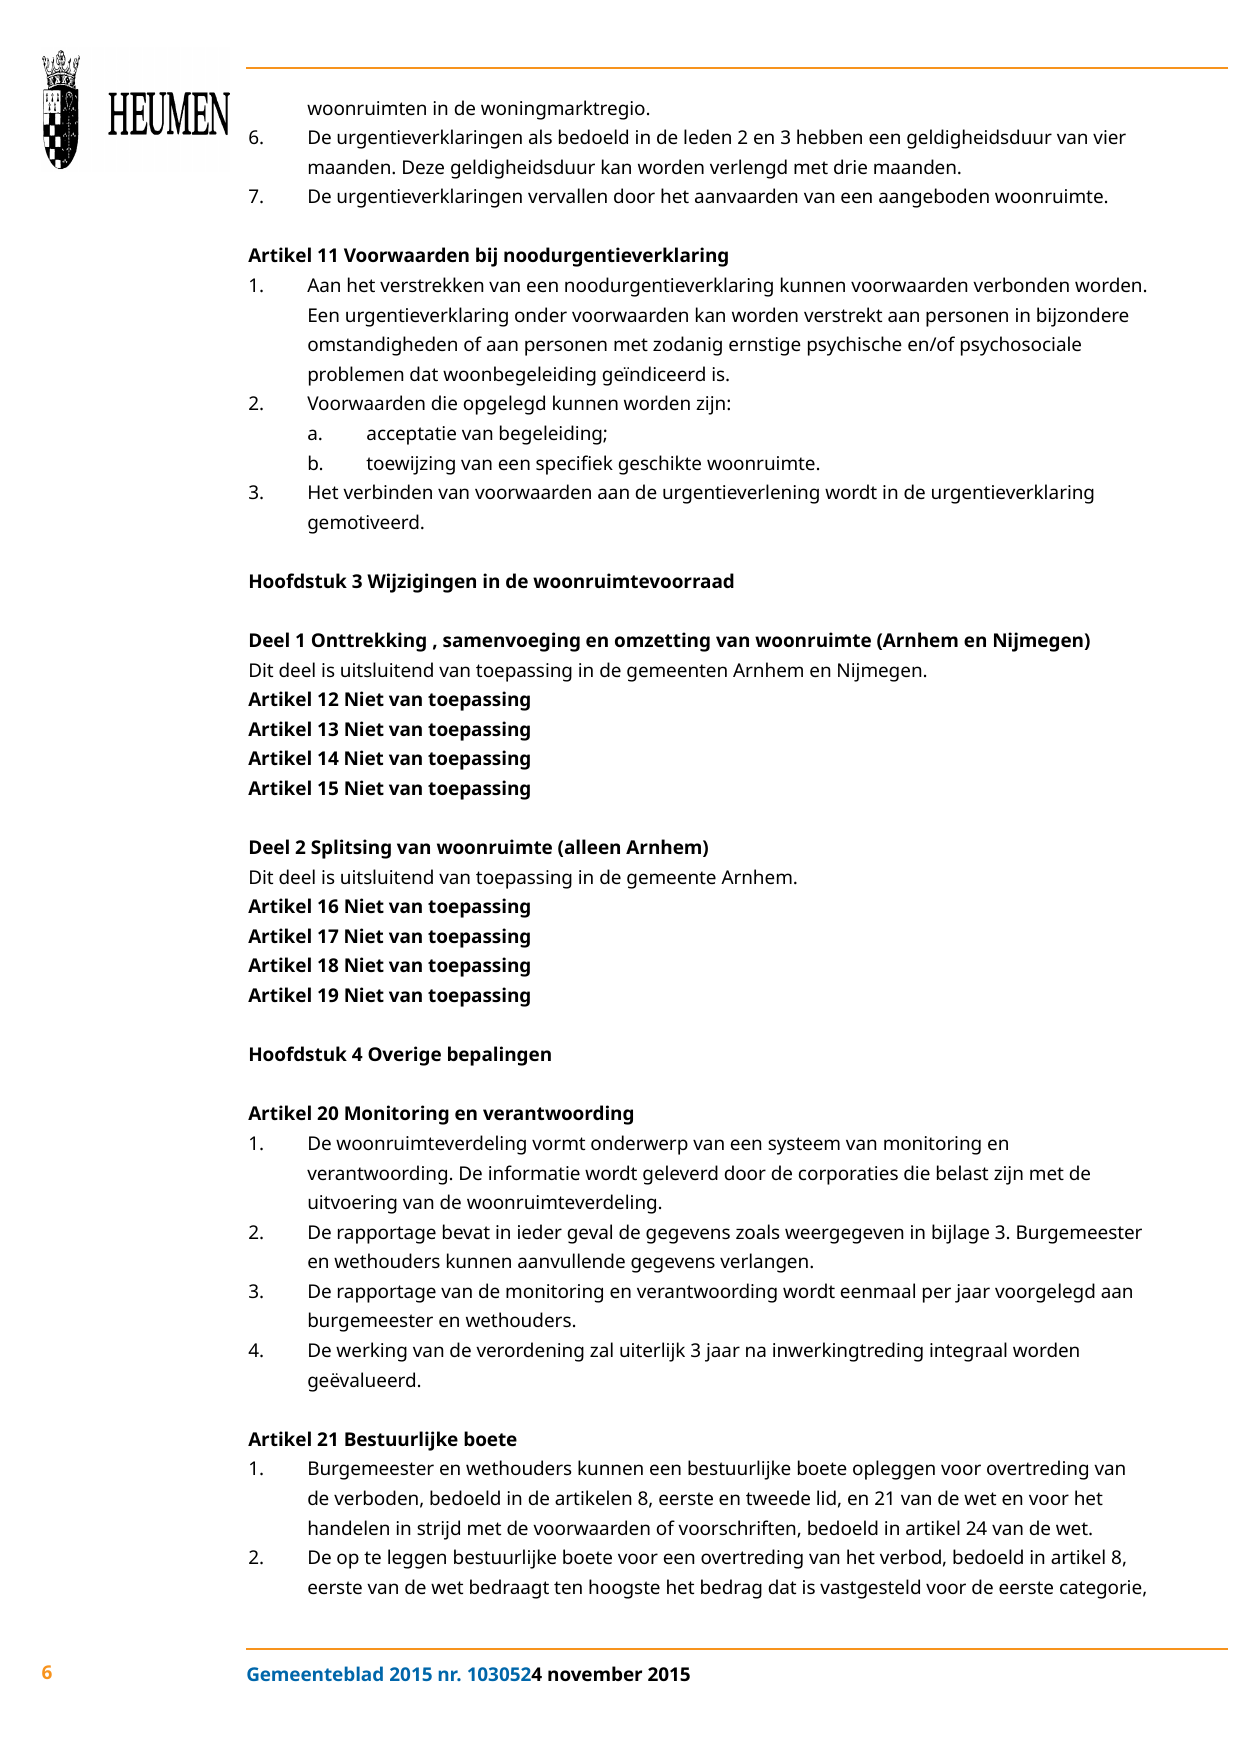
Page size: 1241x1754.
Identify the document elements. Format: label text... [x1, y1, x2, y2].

list De woonruimteverdeling vormt onderwerp van een systeem van monitoring en verantwoording. De informatie wordt geleverd door de corporaties die belast zijn met de uitvoering van de woonruimteverdeling. [248, 1130, 1152, 1215]
text Artikel 19 Niet van toepassing [248, 982, 1152, 1008]
list De op te leggen bestuurlijke boete voor een overtreding van het verbod, bedoeld in artikel 8, eerste van de wet bedraagt ten hoogste het bedrag dat is vastgesteld voor de eerste categorie, [248, 1544, 1152, 1600]
list woonruimten in de woningmarktregio. [248, 95, 1152, 121]
list Voorwaarden die opgelegd kunnen worden zijn: [248, 391, 1152, 416]
text Artikel 11 Voorwaarden bij noodurgentieverklaring [248, 243, 1152, 268]
list De urgentieverklaringen als bedoeld in de leden 2 en 3 hebben een geldigheidsduur van vier maanden. Deze geldigheidsduur kan worden verlengd met drie maanden. [248, 124, 1152, 180]
text Hoofdstuk 4 Overige bepalingen [248, 1041, 1152, 1067]
list Aan het verstrekken van een noodurgentieverklaring kunnen voorwaarden verbonden worden. Een urgentieverklaring onder voorwaarden kan worden verstrekt aan personen in bijzondere omstandigheden of aan personen met zodanig ernstige psychische en/of psychosociale problemen dat woonbegeleiding geïndiceerd is. [248, 272, 1152, 387]
text Artikel 16 Niet van toepassing [248, 893, 1152, 919]
list toewijzing van een specifiek geschikte woonruimte. [307, 450, 1152, 476]
list De urgentieverklaringen vervallen door het aanvaarden van een aangeboden woonruimte. [248, 183, 1152, 209]
text Artikel 13 Niet van toepassing [248, 716, 1152, 742]
text Hoofdstuk 3 Wijzigingen in de woonruimtevoorraad [248, 568, 1152, 594]
list De rapportage van de monitoring en verantwoording wordt eenmaal per jaar voorgelegd aan burgemeester en wethouders. [248, 1278, 1152, 1333]
text Artikel 21 Bestuurlijke boete [248, 1426, 1152, 1452]
text Artikel 17 Niet van toepassing [248, 923, 1152, 949]
text Artikel 20 Monitoring en verantwoording [248, 1101, 1152, 1126]
list De rapportage bevat in ieder geval de gegevens zoals weergegeven in bijlage 3. Burgemeester en wethouders kunnen aanvullende gegevens verlangen. [248, 1219, 1152, 1274]
text Artikel 12 Niet van toepassing [248, 686, 1152, 712]
text Artikel 14 Niet van toepassing [248, 746, 1152, 771]
list Het verbinden van voorwaarden aan de urgentieverlening wordt in de urgentieverklaring gemotiveerd. [248, 479, 1152, 535]
text Deel 1 Onttrekking , samenvoeging en omzetting van woonruimte (Arnhem en Nijmegen) [248, 627, 1152, 653]
list De werking van de verordening zal uiterlijk 3 jaar na inwerkingtreding integraal worden geëvalueerd. [248, 1337, 1152, 1393]
text Dit deel is uitsluitend van toepassing in de gemeente Arnhem. [248, 864, 1152, 890]
list acceptatie van begeleiding; [307, 420, 1152, 446]
text Deel 2 Splitsing van woonruimte (alleen Arnhem) [248, 834, 1152, 860]
list Burgemeester en wethouders kunnen een bestuurlijke boete opleggen voor overtreding van de verboden, bedoeld in de artikelen 8, eerste en tweede lid, en 21 van de wet en voor het handelen in strijd met de voorwaarden of voorschriften, bedoeld in artikel 24 van de wet. [248, 1456, 1152, 1541]
text Dit deel is uitsluitend van toepassing in de gemeenten Arnhem en Nijmegen. [248, 657, 1152, 683]
text Artikel 18 Niet van toepassing [248, 953, 1152, 978]
text Artikel 15 Niet van toepassing [248, 775, 1152, 801]
picture [41, 47, 231, 172]
